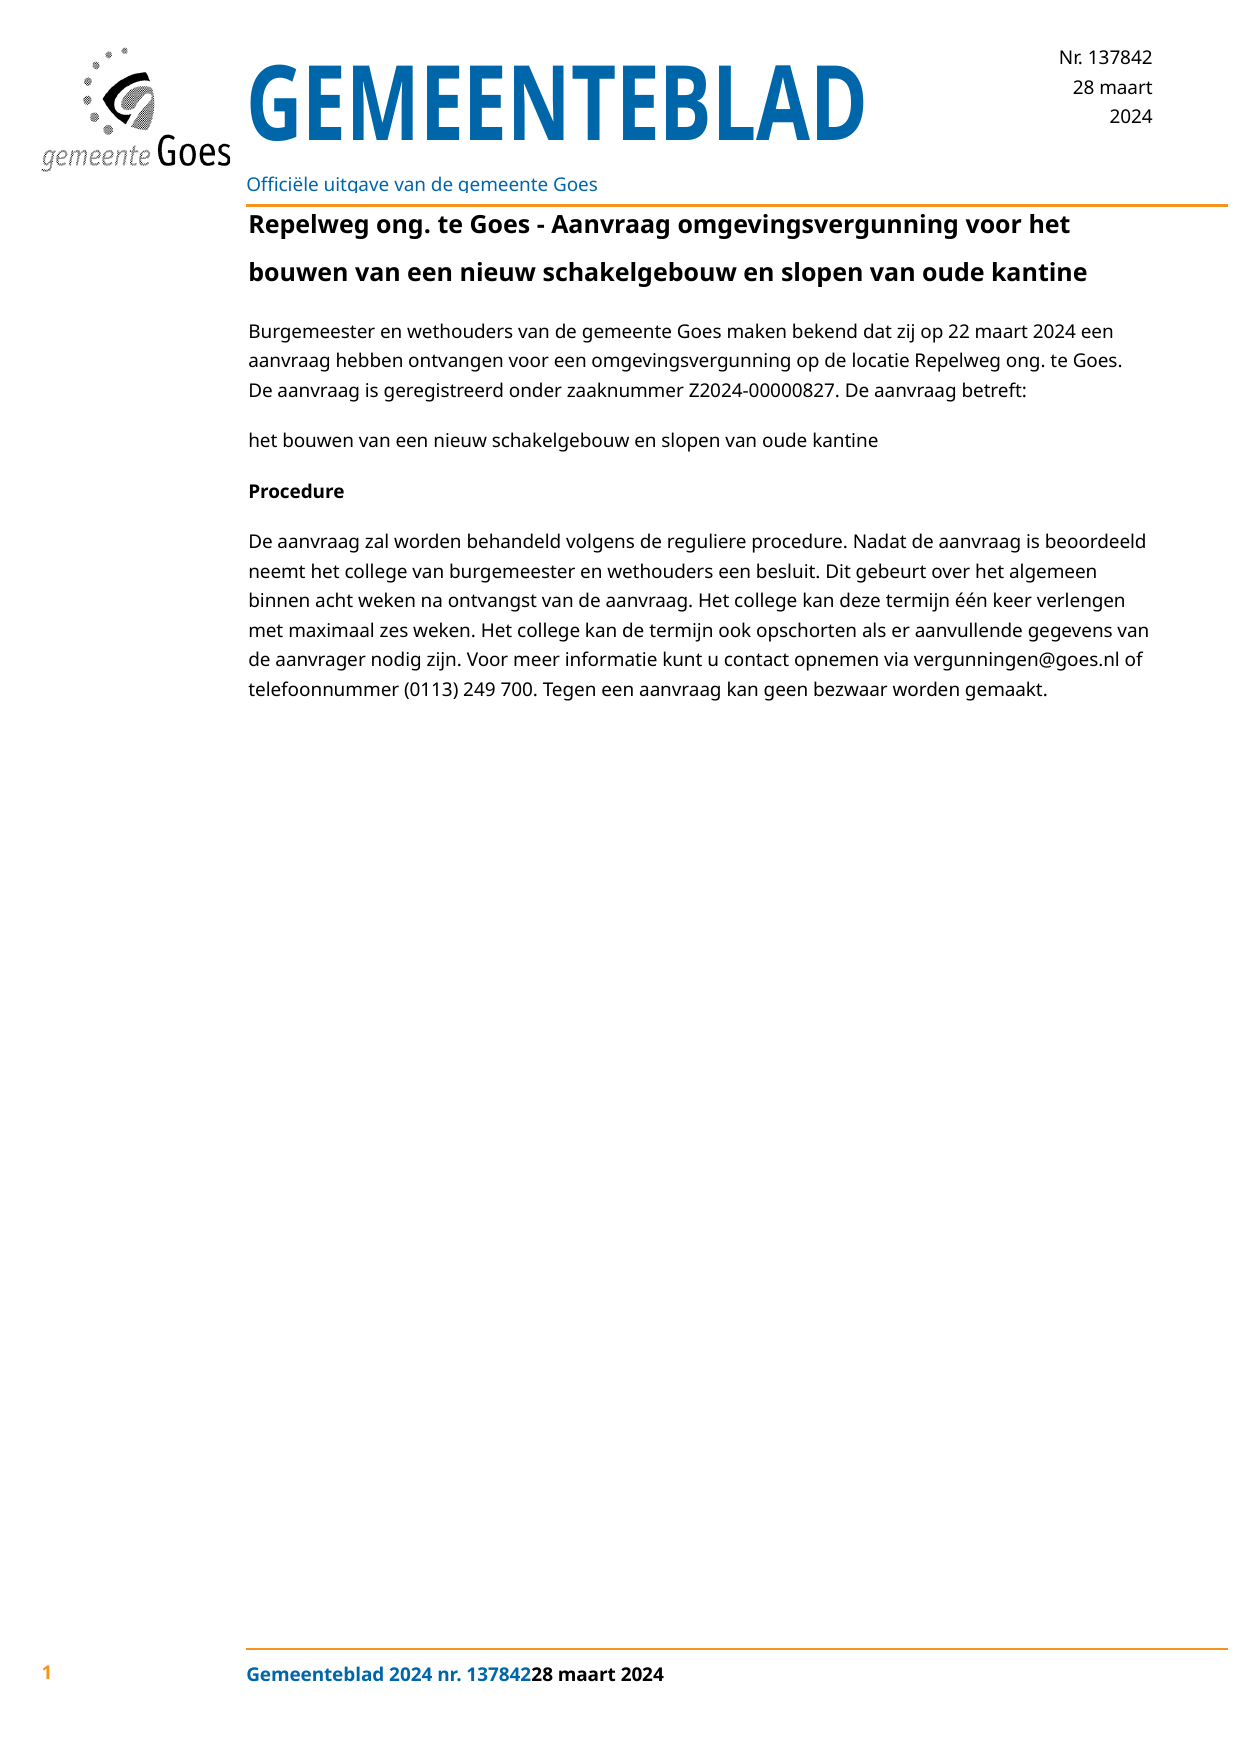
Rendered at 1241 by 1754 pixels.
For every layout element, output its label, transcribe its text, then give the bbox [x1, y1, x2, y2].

text Procedure [248, 478, 1152, 504]
text Burgemeester en wethouders van de gemeente Goes maken bekend dat zij op 22 maart 2024 een aanvraag hebben ontvangen voor een omgevingsvergunning op de locatie Repelweg ong. te Goes. De aanvraag is geregistreerd onder zaaknummer Z2024-00000827. De aanvraag betreft: [248, 318, 1152, 403]
text De aanvraag zal worden behandeld volgens de reguliere procedure. Nadat de aanvraag is beoordeeld neemt het college van burgemeester en wethouders een besluit. Dit gebeurt over het algemeen binnen acht weken na ontvangst van de aanvraag. Het college kan deze termijn één keer verlengen met maximaal zes weken. Het college kan de termijn ook opschorten als er aanvullende gegevens van de aanvrager nodig zijn. Voor meer informatie kunt u contact opnemen via vergunningen@goes.nl of telefoonnummer (0113) 249 700. Tegen een aanvraag kan geen bezwaar worden gemaakt. [248, 528, 1152, 702]
text het bouwen van een nieuw schakelgebouw en slopen van oude kantine [248, 427, 1152, 453]
text Repelweg ong. te Goes - Aanvraag omgevingsvergunning voor het bouwen van een nieuw schakelgebouw en slopen van oude kantine [248, 207, 1152, 288]
picture [41, 47, 231, 172]
